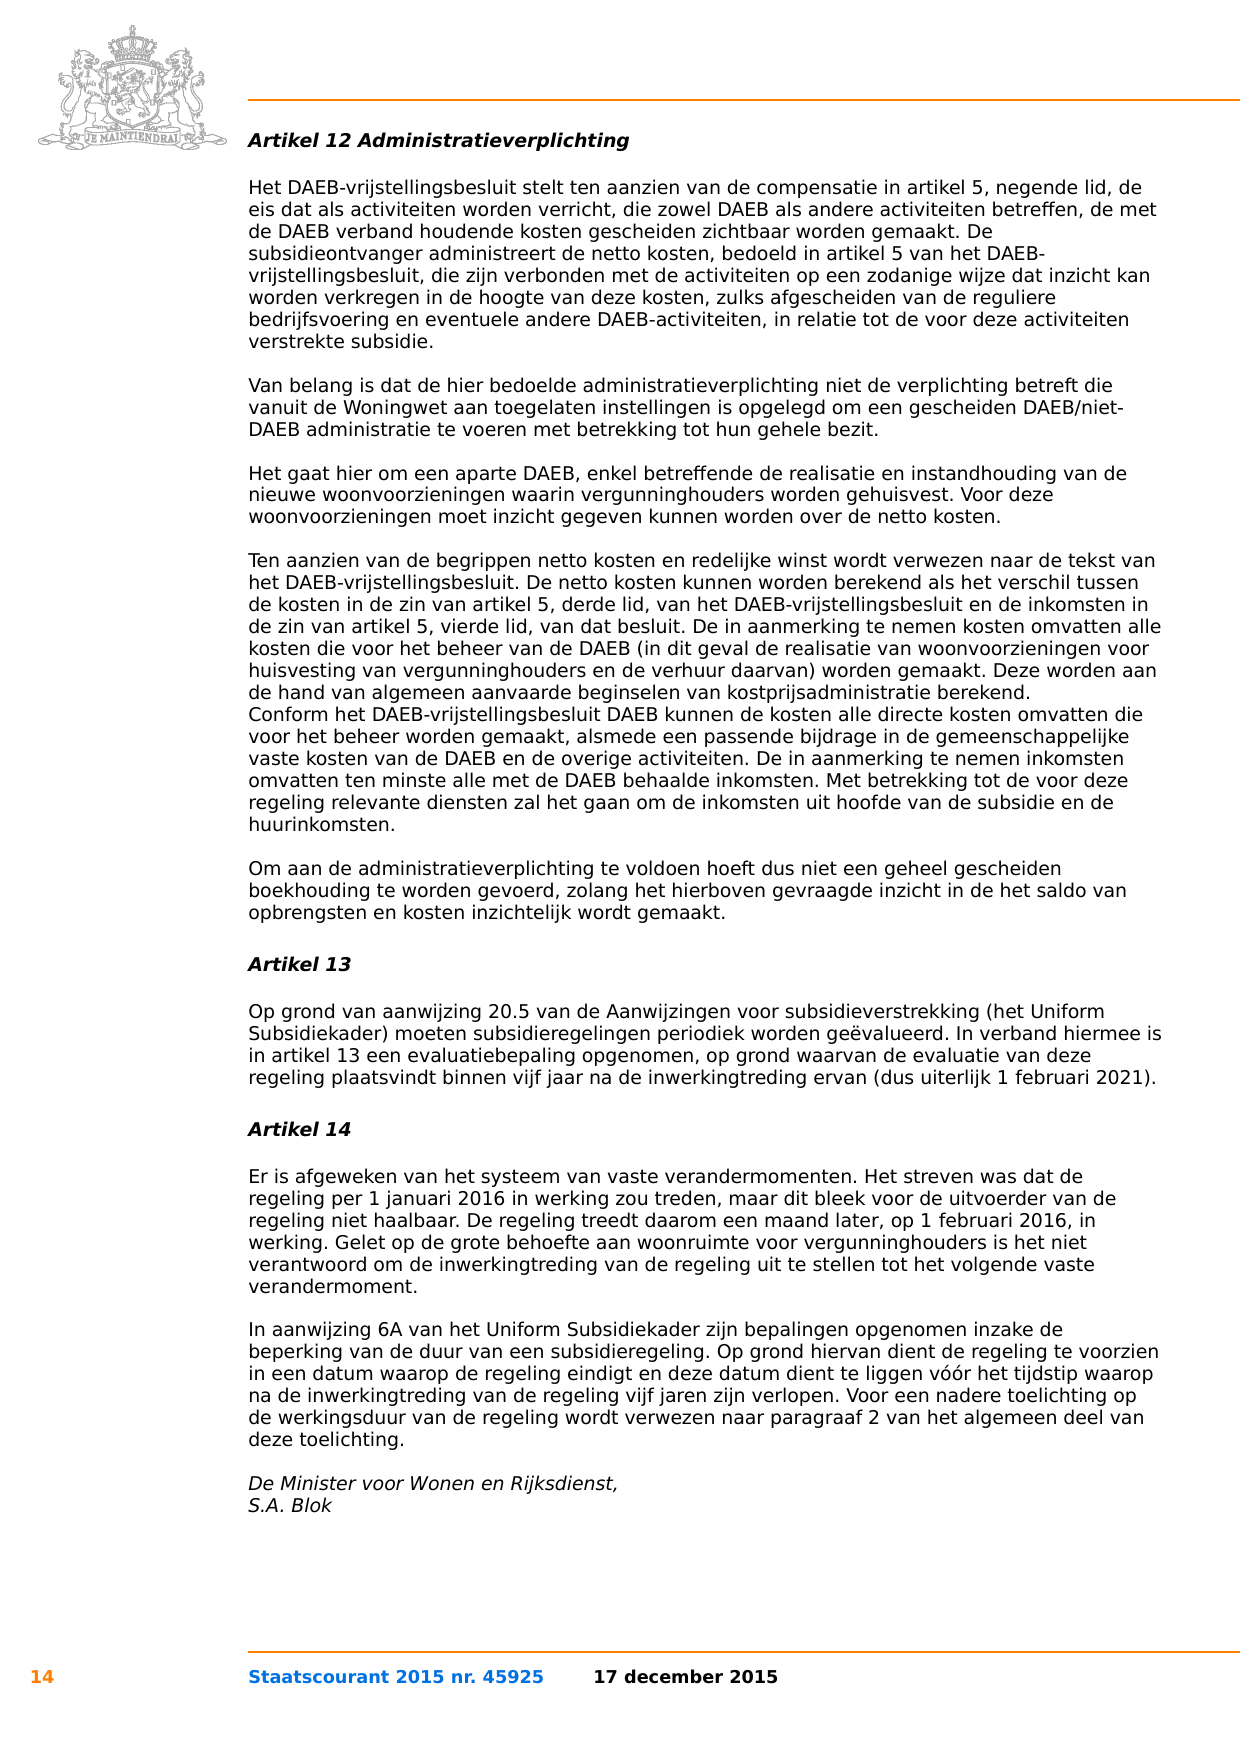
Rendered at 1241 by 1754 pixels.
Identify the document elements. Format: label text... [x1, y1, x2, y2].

subtitle Artikel 14 [248, 1119, 1163, 1141]
picture [38, 25, 227, 150]
subtitle Artikel 13 [248, 954, 1163, 976]
text Het DAEB-vrijstellingsbesluit stelt ten aanzien van de compensatie in artikel 5, negende lid, de eis dat als activiteiten worden verricht, die zowel DAEB als andere activiteiten betreffen, de met de DAEB verband houdende kosten gescheiden zichtbaar worden gemaakt. De subsidieontvanger administreert de netto kosten, bedoeld in artikel 5 van het DAEB-vrijstellingsbesluit, die zijn verbonden met de activiteiten op een zodanige wijze dat inzicht kan worden verkregen in de hoogte van deze kosten, zulks afgescheiden van de reguliere bedrijfsvoering en eventuele andere DAEB-activiteiten, in relatie tot de voor deze activiteiten verstrekte subsidie. [248, 177, 1163, 353]
text De Minister voor Wonen en Rijksdienst, S.A. Blok [248, 1473, 1163, 1517]
subtitle Artikel 12 Administratieverplichting [248, 130, 1163, 152]
text Om aan de administratieverplichting te voldoen hoeft dus niet een geheel gescheiden boekhouding te worden gevoerd, zolang het hierboven gevraagde inzicht in de het saldo van opbrengsten en kosten inzichtelijk wordt gemaakt. [248, 858, 1163, 924]
text Er is afgeweken van het systeem van vaste verandermomenten. Het streven was dat de regeling per 1 januari 2016 in werking zou treden, maar dit bleek voor de uitvoerder van de regeling niet haalbaar. De regeling treedt daarom een maand later, op 1 februari 2016, in werking. Gelet op de grote behoefte aan woonruimte voor vergunninghouders is het niet verantwoord om de inwerkingtreding van de regeling uit te stellen tot het volgende vaste verandermoment. [248, 1166, 1163, 1297]
text Van belang is dat de hier bedoelde administratieverplichting niet de verplichting betreft die vanuit de Woningwet aan toegelaten instellingen is opgelegd om een gescheiden DAEB/niet-DAEB administratie te voeren met betrekking tot hun gehele bezit. [248, 374, 1163, 441]
text In aanwijzing 6A van het Uniform Subsidiekader zijn bepalingen opgenomen inzake de beperking van de duur van een subsidieregeling. Op grond hiervan dient de regeling te voorzien in een datum waarop de regeling eindigt en deze datum dient te liggen vóór het tijdstip waarop na de inwerkingtreding van de regeling vijf jaren zijn verlopen. Voor een nadere toelichting op de werkingsduur van de regeling wordt verwezen naar paragraaf 2 van het algemeen deel van deze toelichting. [248, 1319, 1163, 1451]
text Het gaat hier om een aparte DAEB, enkel betreffende de realisatie en instandhouding van de nieuwe woonvoorzieningen waarin vergunninghouders worden gehuisvest. Voor deze woonvoorzieningen moet inzicht gegeven kunnen worden over de netto kosten. [248, 462, 1163, 528]
text Op grond van aanwijzing 20.5 van de Aanwijzingen voor subsidieverstrekking (het Uniform Subsidiekader) moeten subsidieregelingen periodiek worden geëvalueerd. In verband hiermee is in artikel 13 een evaluatiebepaling opgenomen, op grond waarvan de evaluatie van deze regeling plaatsvindt binnen vijf jaar na de inwerkingtreding ervan (dus uiterlijk 1 februari 2021). [248, 1001, 1163, 1089]
text Conform het DAEB-vrijstellingsbesluit DAEB kunnen de kosten alle directe kosten omvatten die voor het beheer worden gemaakt, alsmede een passende bijdrage in de gemeenschappelijke vaste kosten van de DAEB en de overige activiteiten. De in aanmerking te nemen inkomsten omvatten ten minste alle met de DAEB behaalde inkomsten. Met betrekking tot de voor deze regeling relevante diensten zal het gaan om de inkomsten uit hoofde van de subsidie en de huurinkomsten. [248, 704, 1163, 836]
text Ten aanzien van de begrippen netto kosten en redelijke winst wordt verwezen naar de tekst van het DAEB-vrijstellingsbesluit. De netto kosten kunnen worden berekend als het verschil tussen de kosten in de zin van artikel 5, derde lid, van het DAEB-vrijstellingsbesluit en de inkomsten in de zin van artikel 5, vierde lid, van dat besluit. De in aanmerking te nemen kosten omvatten alle kosten die voor het beheer van de DAEB (in dit geval de realisatie van woonvoorzieningen voor huisvesting van vergunninghouders en de verhuur daarvan) worden gemaakt. Deze worden aan de hand van algemeen aanvaarde beginselen van kostprijsadministratie berekend. [248, 550, 1163, 704]
